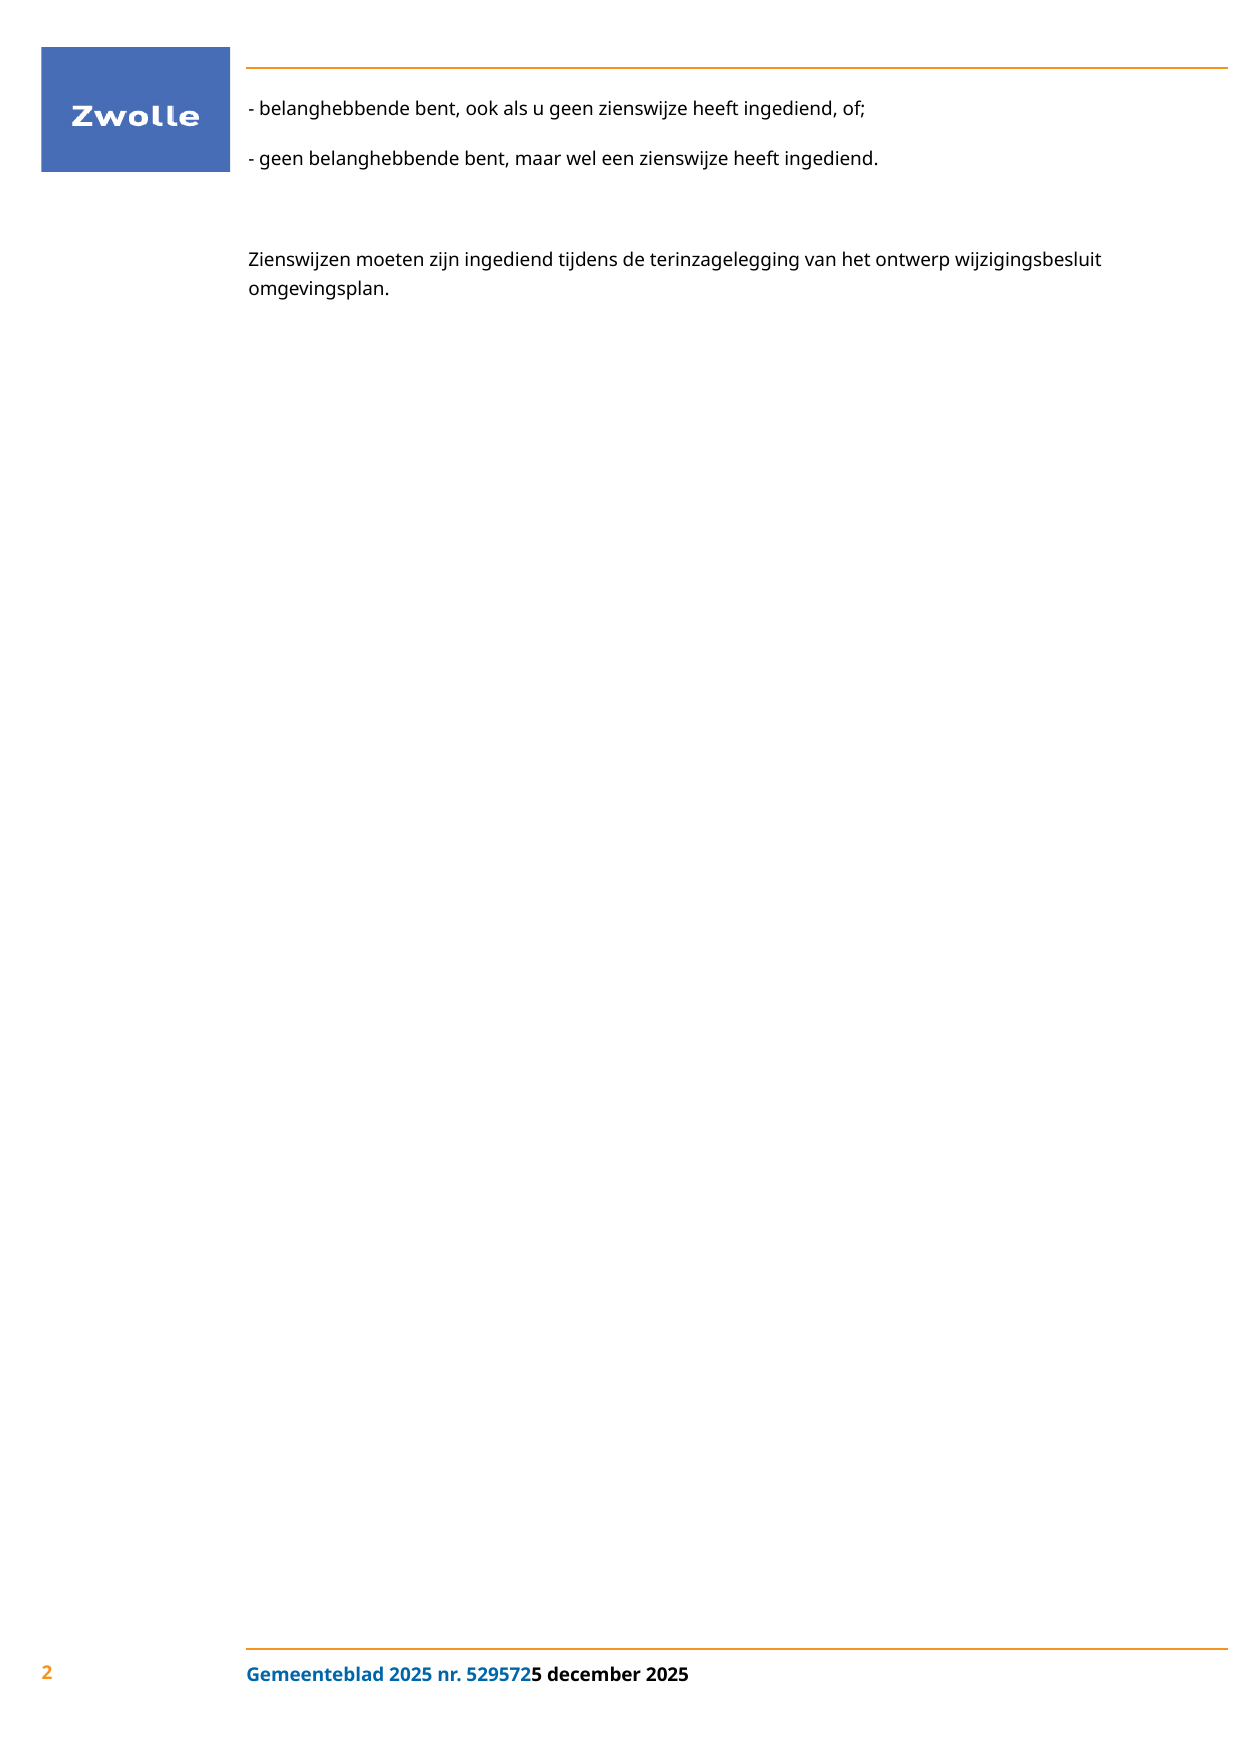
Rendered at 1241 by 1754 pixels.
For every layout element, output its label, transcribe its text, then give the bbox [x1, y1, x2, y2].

text - belanghebbende bent, ook als u geen zienswijze heeft ingediend, of; [248, 95, 1152, 121]
picture [41, 47, 231, 172]
text - geen belanghebbende bent, maar wel een zienswijze heeft ingediend. [248, 145, 1152, 171]
text Zienswijzen moeten zijn ingediend tijdens de terinzagelegging van het ontwerp wijzigingsbesluit omgevingsplan. [248, 246, 1152, 301]
